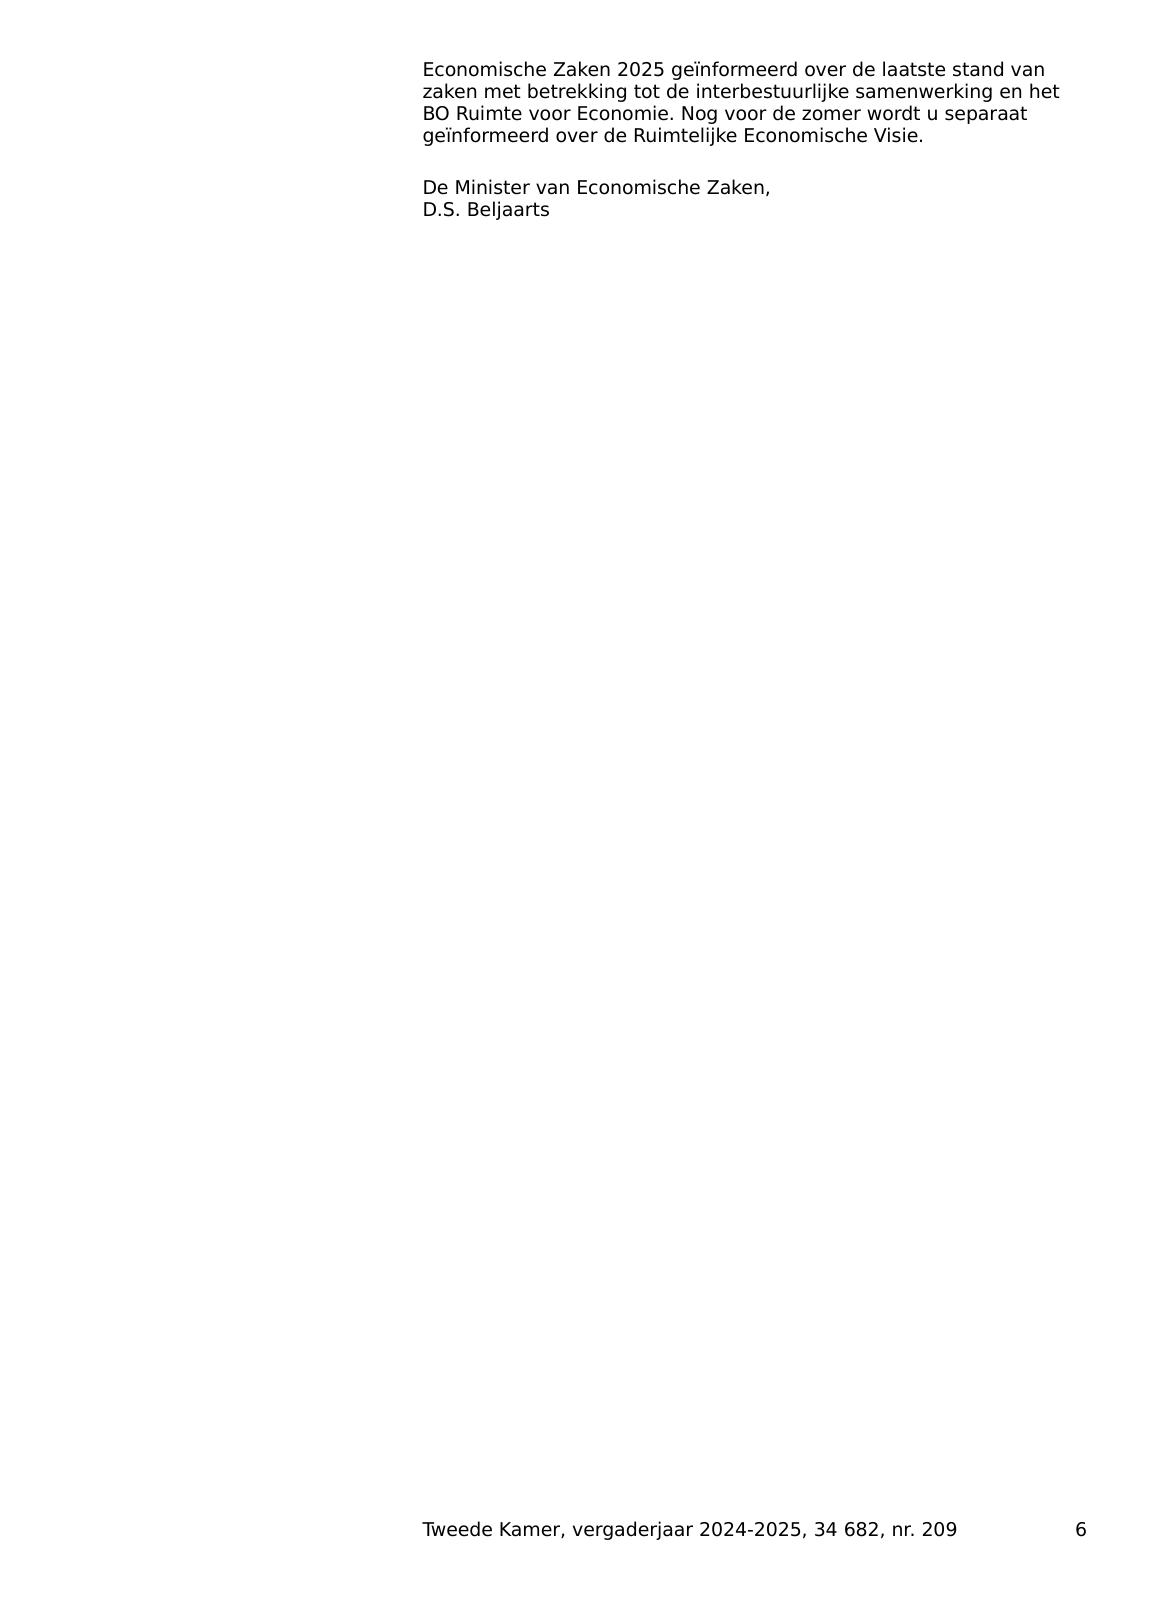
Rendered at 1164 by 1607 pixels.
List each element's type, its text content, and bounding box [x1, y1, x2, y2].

text De Minister van Economische Zaken, D.S. Beljaarts [422, 177, 1087, 221]
text Economische Zaken 2025 geïnformeerd over de laatste stand van zaken met betrekking tot de interbestuurlijke samenwerking en het BO Ruimte voor Economie. Nog voor de zomer wordt u separaat geïnformeerd over de Ruimtelijke Economische Visie. [422, 59, 1087, 147]
